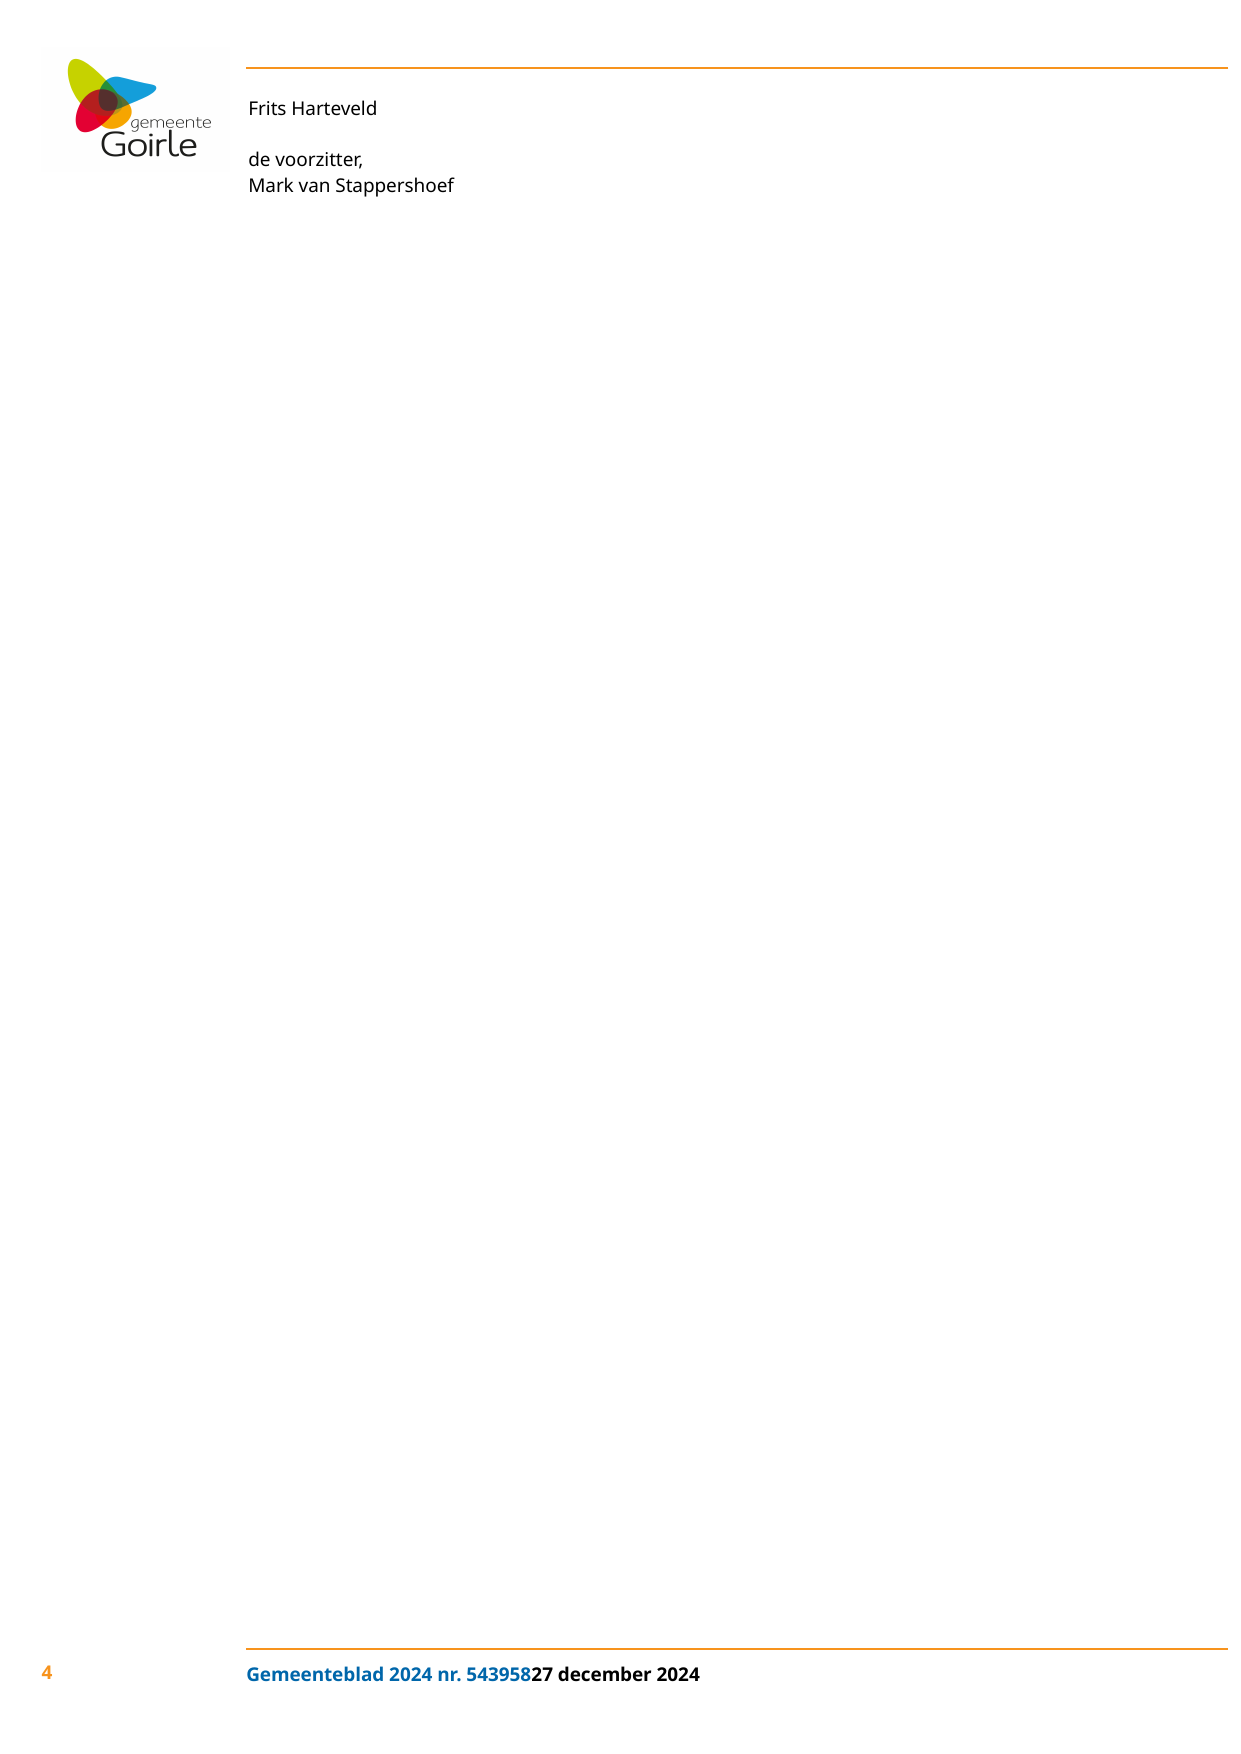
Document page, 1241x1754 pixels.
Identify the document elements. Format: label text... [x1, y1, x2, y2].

picture [41, 47, 231, 172]
text de voorzitter, [248, 146, 1152, 172]
text Frits Harteveld [248, 95, 1152, 121]
text Mark van Stappershoef [248, 172, 1152, 198]
